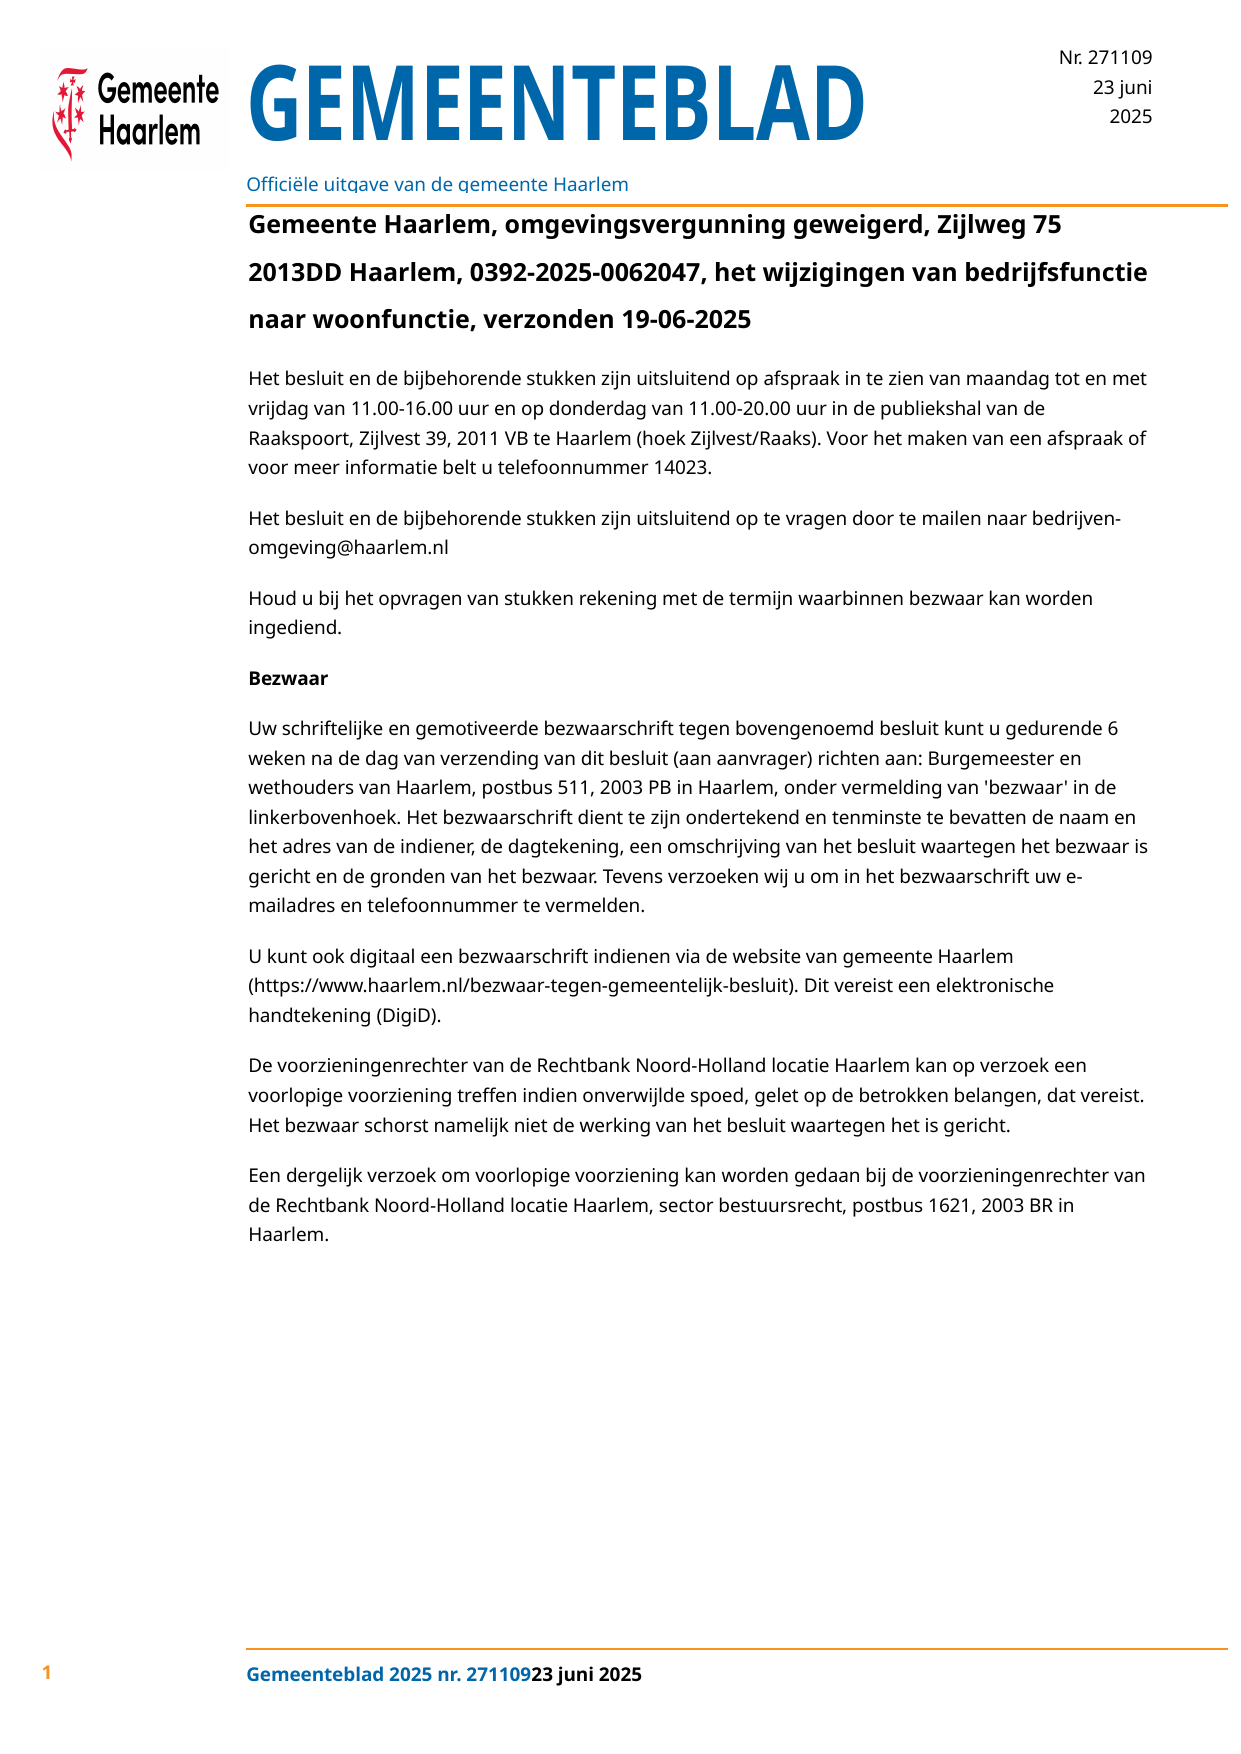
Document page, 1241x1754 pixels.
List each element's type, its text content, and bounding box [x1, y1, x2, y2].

text U kunt ook digitaal een bezwaarschrift indienen via de website van gemeente Haarlem (https://www.haarlem.nl/bezwaar-tegen-gemeentelijk-besluit). Dit vereist een elektronische handtekening (DigiD). [248, 943, 1152, 1028]
text De voorzieningenrechter van de Rechtbank Noord-Holland locatie Haarlem kan op verzoek een voorlopige voorziening treffen indien onverwijlde spoed, gelet op de betrokken belangen, dat vereist. Het bezwaar schorst namelijk niet de werking van het besluit waartegen het is gericht. [248, 1053, 1152, 1137]
text Uw schriftelijke en gemotiveerde bezwaarschrift tegen bovengenoemd besluit kunt u gedurende 6 weken na de dag van verzending van dit besluit (aan aanvrager) richten aan: Burgemeester en wethouders van Haarlem, postbus 511, 2003 PB in Haarlem, onder vermelding van 'bezwaar' in de linkerbovenhoek. Het bezwaarschrift dient te zijn ondertekend en tenminste te bevatten de naam en het adres van de indiener, de dagtekening, een omschrijving van het besluit waartegen het bezwaar is gericht en de gronden van het bezwaar. Tevens verzoeken wij u om in het bezwaarschrift uw e-mailadres en telefoonnummer te vermelden. [248, 715, 1152, 918]
text Gemeente Haarlem, omgevingsvergunning geweigerd, Zijlweg 75 2013DD Haarlem, 0392-2025-0062047, het wijzigingen van bedrijfsfunctie naar woonfunctie, verzonden 19-06-2025 [248, 207, 1152, 336]
picture [41, 47, 231, 172]
text Bezwaar [248, 665, 1152, 690]
text Het besluit en de bijbehorende stukken zijn uitsluitend op te vragen door te mailen naar bedrijven-omgeving@haarlem.nl [248, 505, 1152, 560]
text Het besluit en de bijbehorende stukken zijn uitsluitend op afspraak in te zien van maandag tot en met vrijdag van 11.00-16.00 uur en op donderdag van 11.00-20.00 uur in de publiekshal van de Raakspoort, Zijlvest 39, 2011 VB te Haarlem (hoek Zijlvest/Raaks). Voor het maken van een afspraak of voor meer informatie belt u telefoonnummer 14023. [248, 366, 1152, 480]
text Houd u bij het opvragen van stukken rekening met de termijn waarbinnen bezwaar kan worden ingediend. [248, 585, 1152, 640]
text Een dergelijk verzoek om voorlopige voorziening kan worden gedaan bij de voorzieningenrechter van de Rechtbank Noord-Holland locatie Haarlem, sector bestuursrecht, postbus 1621, 2003 BR in Haarlem. [248, 1162, 1152, 1247]
